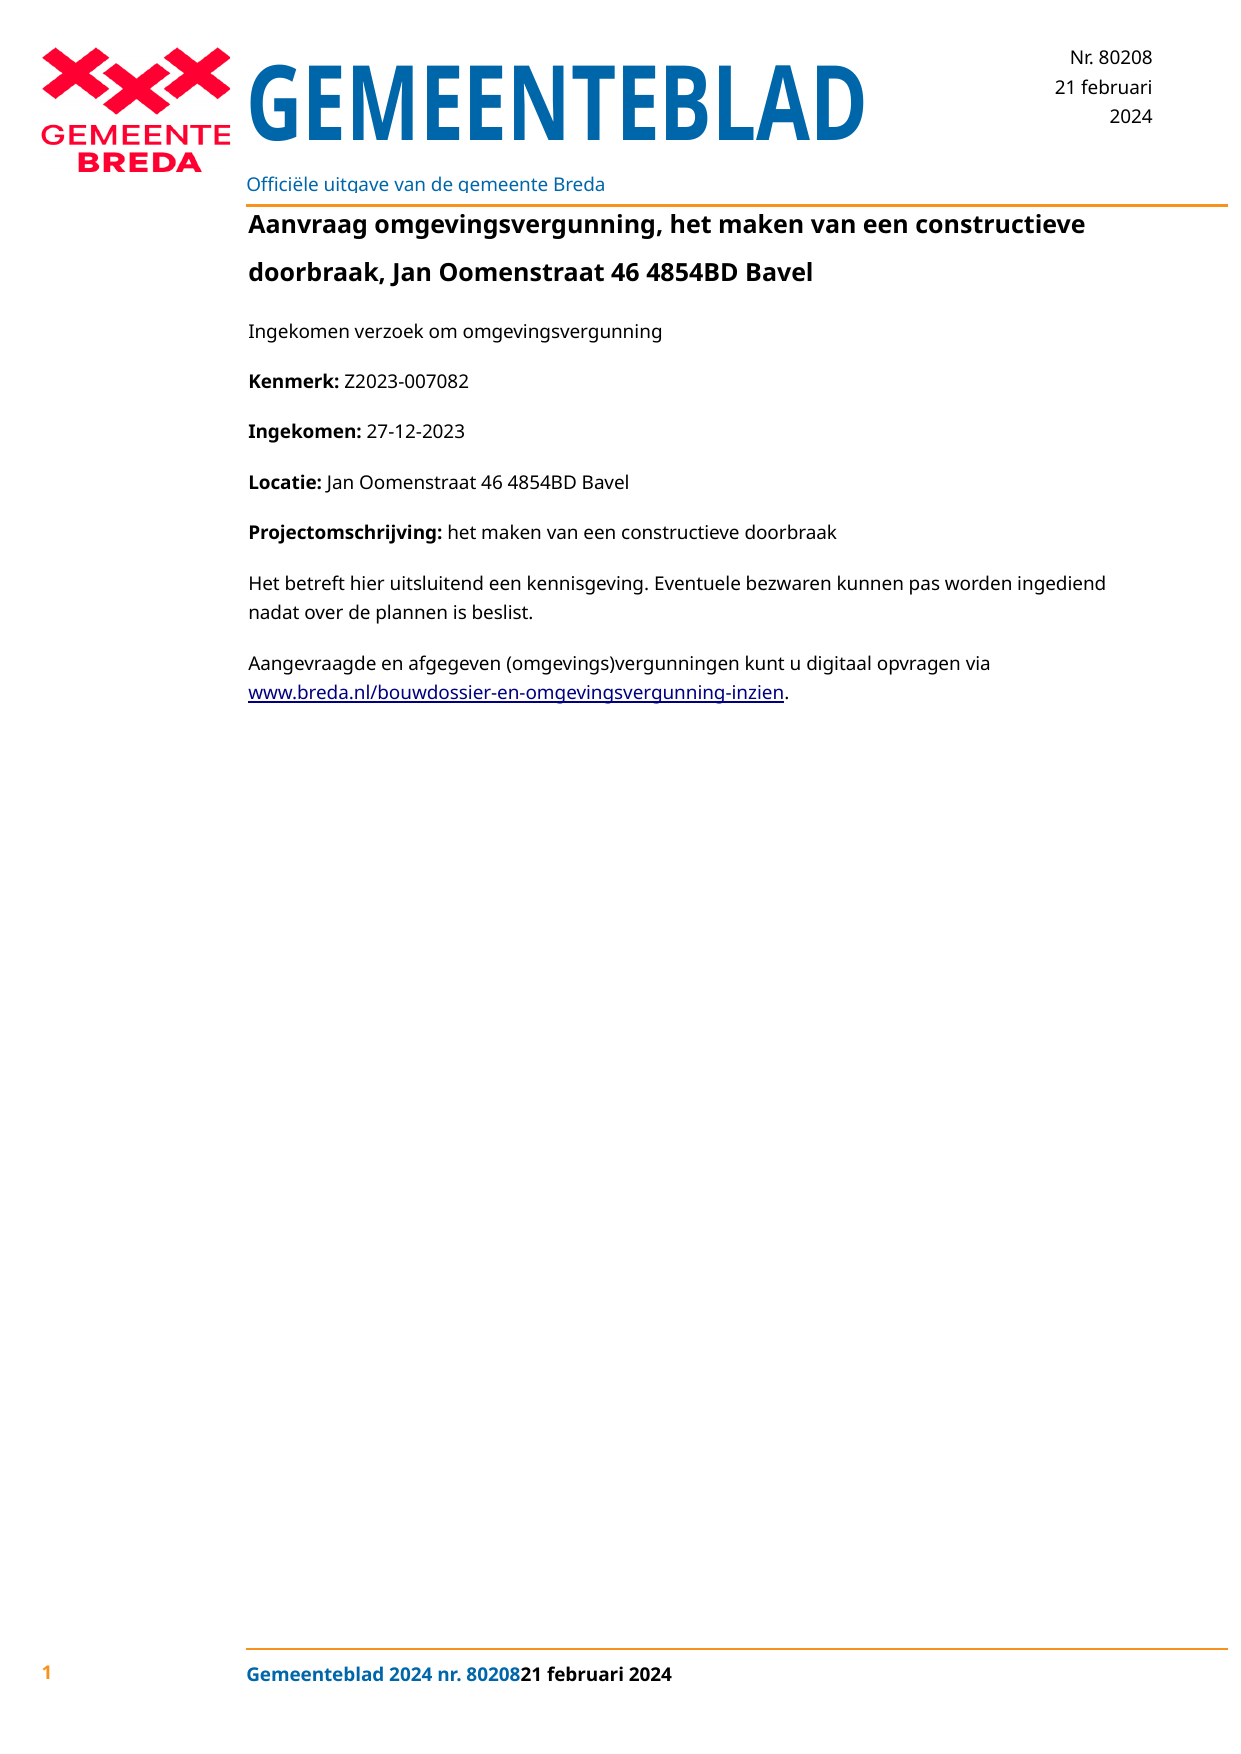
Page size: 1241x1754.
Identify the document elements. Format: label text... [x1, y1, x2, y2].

text Kenmerk: Z2023-007082 [248, 368, 1152, 394]
text Aangevraagde en afgegeven (omgevings)vergunningen kunt u digitaal opvragen via www.breda.nl/bouwdossier-en-omgevingsvergunning-inzien. [248, 650, 1152, 705]
text Het betreft hier uitsluitend een kennisgeving. Eventuele bezwaren kunnen pas worden ingediend nadat over de plannen is beslist. [248, 570, 1152, 625]
text Ingekomen: 27-12-2023 [248, 419, 1152, 444]
text Locatie: Jan Oomenstraat 46 4854BD Bavel [248, 469, 1152, 495]
text Aanvraag omgevingsvergunning, het maken van een constructieve doorbraak, Jan Oomenstraat 46 4854BD Bavel [248, 207, 1152, 288]
text Ingekomen verzoek om omgevingsvergunning [248, 318, 1152, 344]
picture [41, 47, 231, 172]
text Projectomschrijving: het maken van een constructieve doorbraak [248, 519, 1152, 545]
